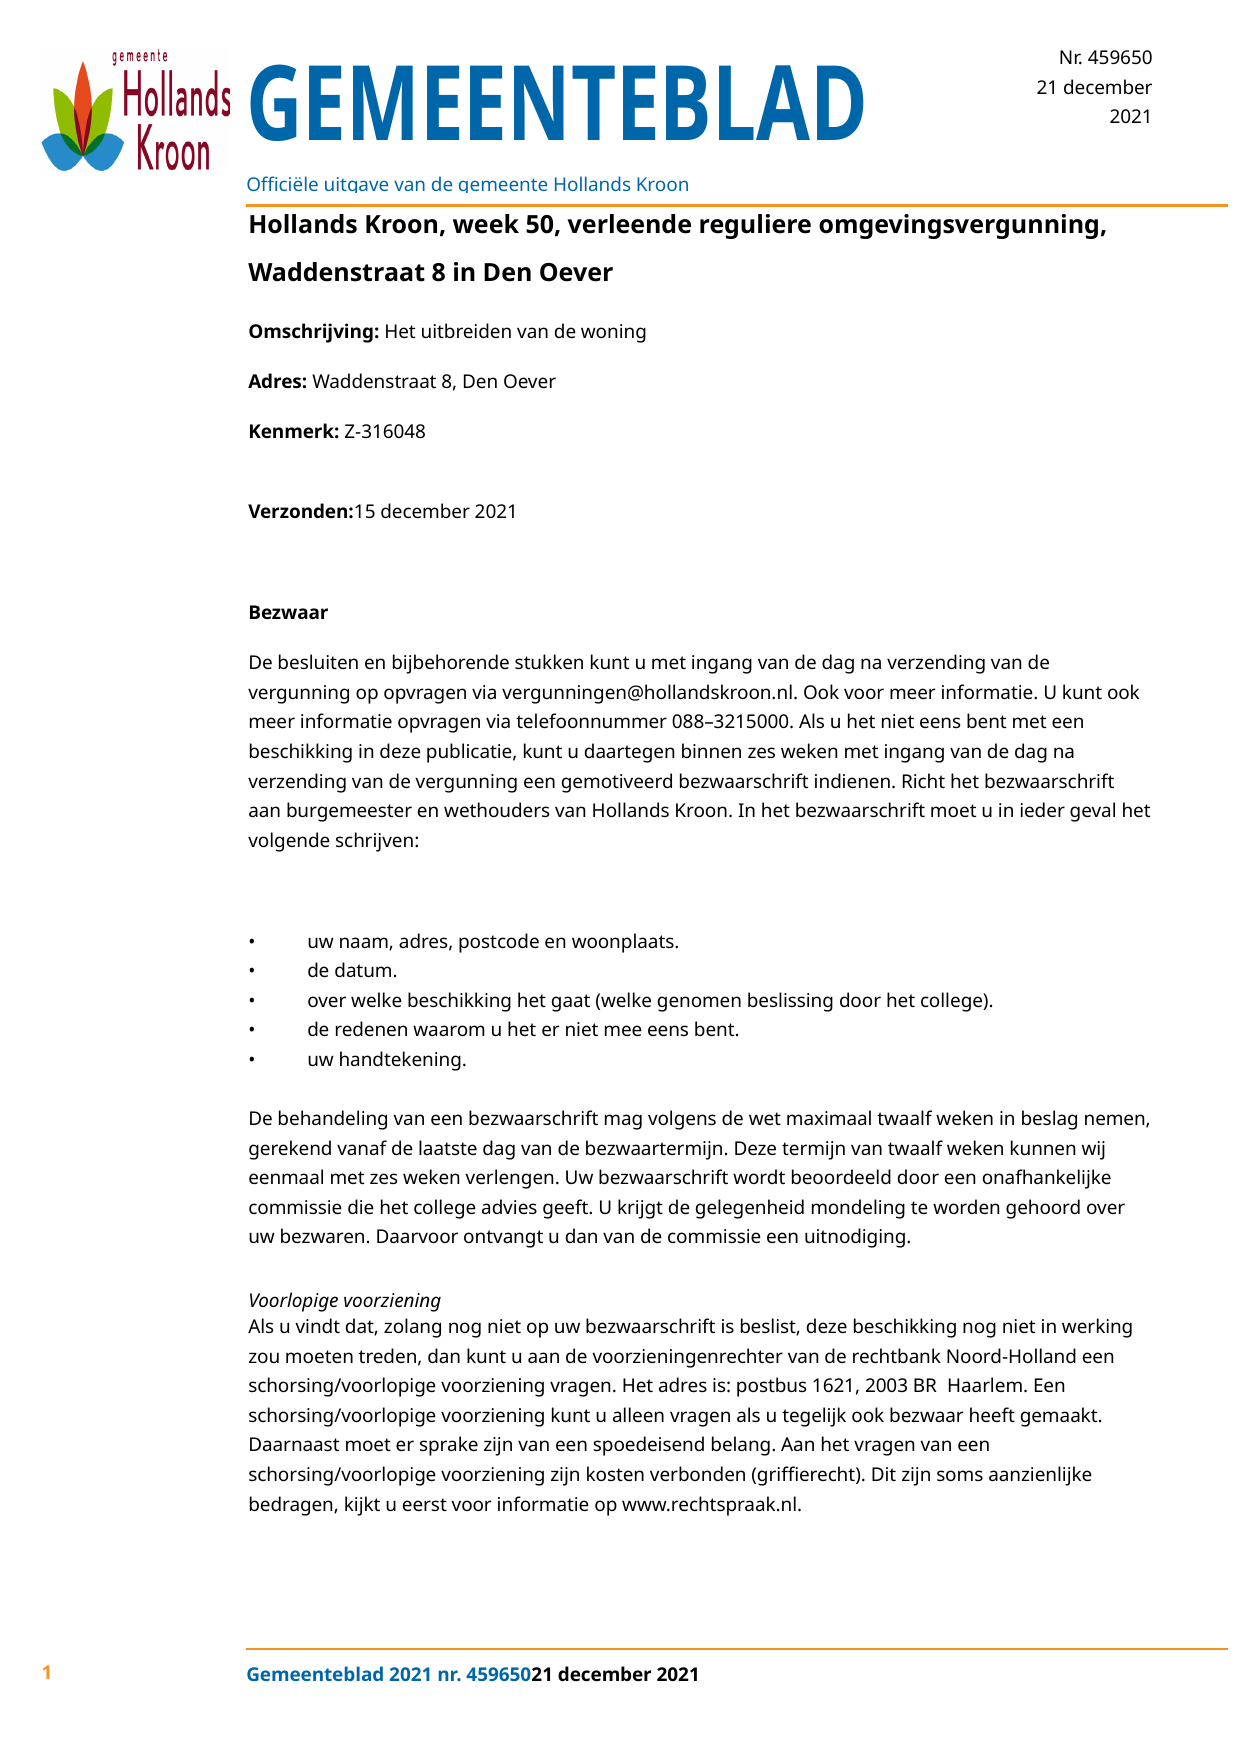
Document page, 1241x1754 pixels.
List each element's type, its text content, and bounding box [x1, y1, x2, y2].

text Adres: Waddenstraat 8, Den Oever [248, 368, 1152, 394]
text Verzonden:15 december 2021 [248, 498, 1152, 524]
list uw handtekening. [248, 1046, 1152, 1072]
list de datum. [248, 957, 1152, 983]
list uw naam, adres, postcode en woonplaats. [248, 928, 1152, 953]
text Bezwaar [248, 599, 1152, 625]
text Als u vindt dat, zolang nog niet op uw bezwaarschrift is beslist, deze beschikking nog niet in werking zou moeten treden, dan kunt u aan de voorzieningenrechter van de rechtbank Noord-Holland een schorsing/voorlopige voorziening vragen. Het adres is: postbus 1621, 2003 BR Haarlem. Een schorsing/voorlopige voorziening kunt u alleen vragen als u tegelijk ook bezwaar heeft gemaakt. Daarnaast moet er sprake zijn van een spoedeisend belang. Aan het vragen van een schorsing/voorlopige voorziening zijn kosten verbonden (griffierecht). Dit zijn soms aanzienlijke bedragen, kijkt u eerst voor informatie op www.rechtspraak.nl. [248, 1313, 1152, 1517]
text Omschrijving: Het uitbreiden van de woning [248, 318, 1152, 344]
text De behandeling van een bezwaarschrift mag volgens de wet maximaal twaalf weken in beslag nemen, gerekend vanaf de laatste dag van de bezwaartermijn. Deze termijn van twaalf weken kunnen wij eenmaal met zes weken verlengen. Uw bezwaarschrift wordt beoordeeld door een onafhankelijke commissie die het college advies geeft. U krijgt de gelegenheid mondeling te worden gehoord over uw bezwaren. Daarvoor ontvangt u dan van de commissie een uitnodiging. [248, 1105, 1152, 1249]
text Hollands Kroon, week 50, verleende reguliere omgevingsvergunning, Waddenstraat 8 in Den Oever [248, 207, 1152, 288]
text De besluiten en bijbehorende stukken kunt u met ingang van de dag na verzending van de vergunning op opvragen via vergunningen@hollandskroon.nl. Ook voor meer informatie. U kunt ook meer informatie opvragen via telefoonnummer 088–3215000. Als u het niet eens bent met een beschikking in deze publicatie, kunt u daartegen binnen zes weken met ingang van de dag na verzending van de vergunning een gemotiveerd bezwaarschrift indienen. Richt het bezwaarschrift aan burgemeester en wethouders van Hollands Kroon. In het bezwaarschrift moet u in ieder geval het volgende schrijven: [248, 649, 1152, 853]
table_header [248, 469, 700, 495]
text Kenmerk: Z-316048 [248, 419, 1152, 444]
text Voorlopige voorziening [248, 1288, 1152, 1313]
table_header [700, 469, 1152, 495]
picture [41, 47, 231, 172]
list over welke beschikking het gaat (welke genomen beslissing door het college). [248, 987, 1152, 1013]
list de redenen waarom u het er niet mee eens bent. [248, 1017, 1152, 1042]
